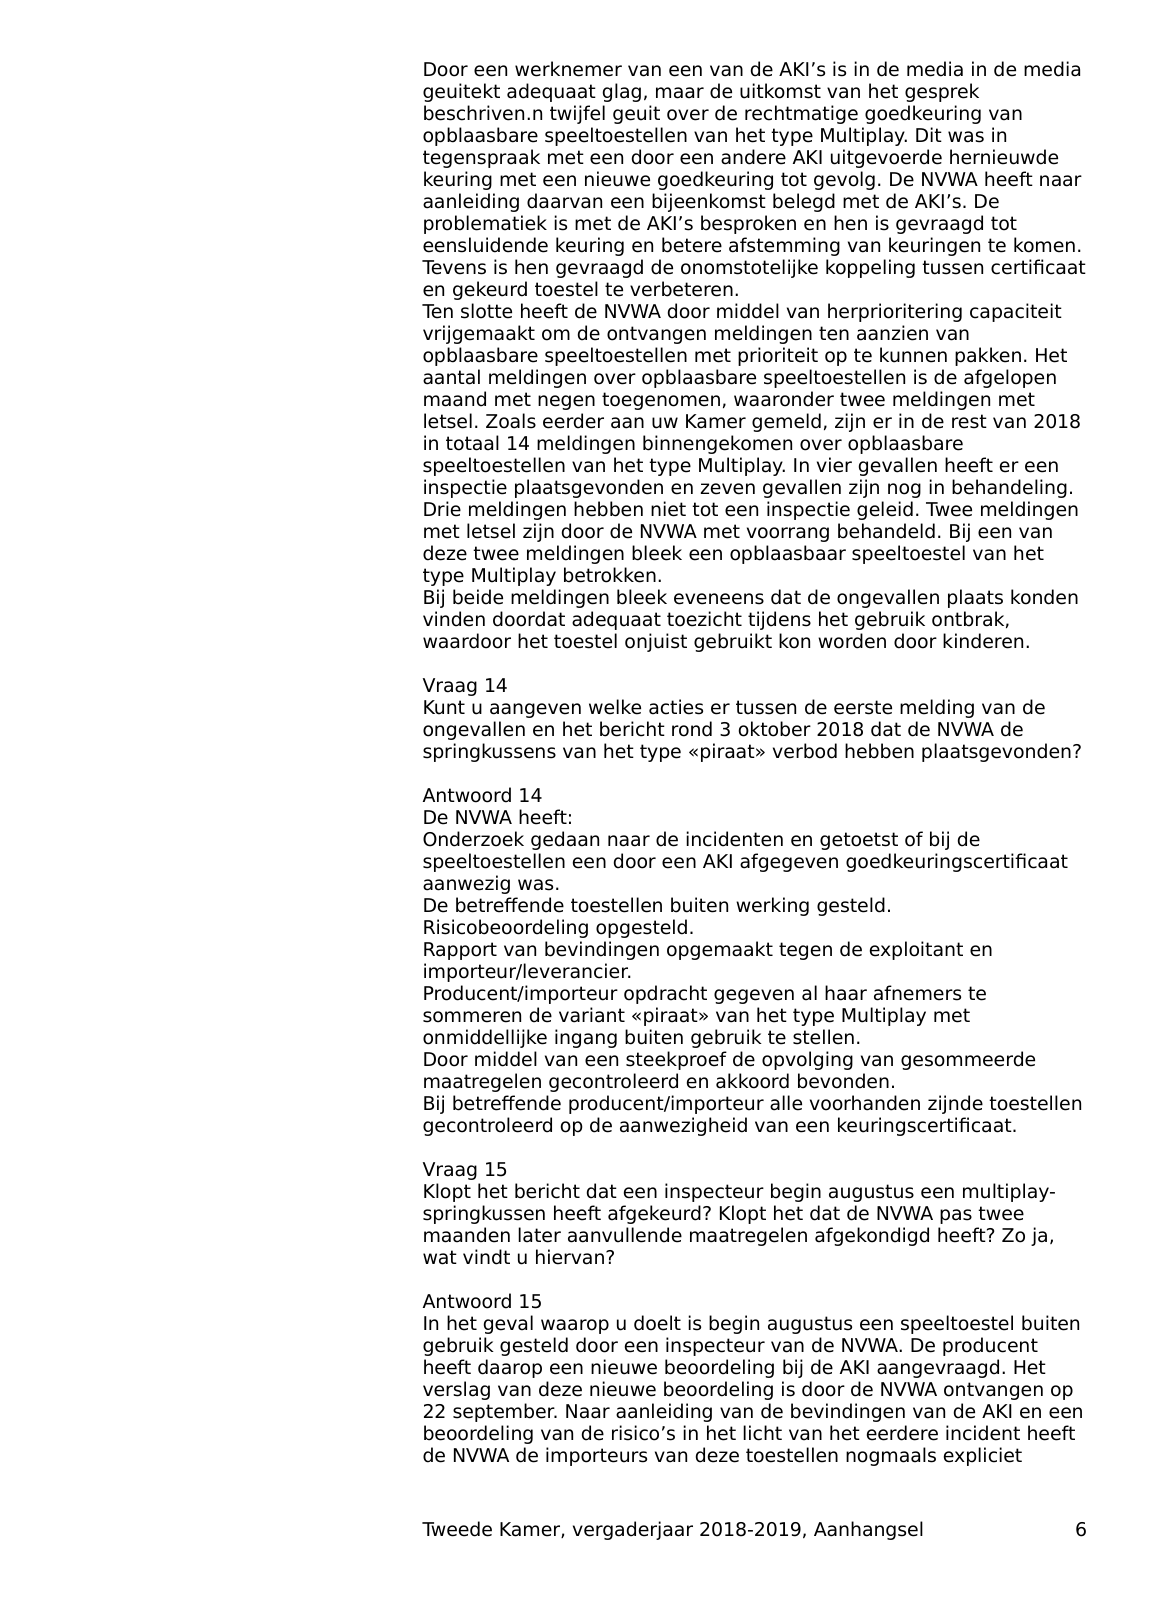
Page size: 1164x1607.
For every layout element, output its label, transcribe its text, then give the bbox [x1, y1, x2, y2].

text Rapport van bevindingen opgemaakt tegen de exploitant en importeur/leverancier. [422, 939, 1087, 983]
text Onderzoek gedaan naar de incidenten en getoetst of bij de speeltoestellen een door een AKI afgegeven goedkeuringscertificaat aanwezig was. [422, 829, 1087, 895]
text Antwoord 15 [422, 1291, 1087, 1313]
text Antwoord 14 [422, 785, 1087, 807]
text Door een werknemer van een van de AKI’s is in de media in de media geuitekt adequaat glag, maar de uitkomst van het gesprek beschriven.n twijfel geuit over de rechtmatige goedkeuring van opblaasbare speeltoestellen van het type Multiplay. Dit was in tegenspraak met een door een andere AKI uitgevoerde hernieuwde keuring met een nieuwe goedkeuring tot gevolg. De NVWA heeft naar aanleiding daarvan een bijeenkomst belegd met de AKI’s. De problematiek is met de AKI’s besproken en hen is gevraagd tot eensluidende keuring en betere afstemming van keuringen te komen. Tevens is hen gevraagd de onomstotelijke koppeling tussen certificaat en gekeurd toestel te verbeteren. [422, 59, 1087, 301]
text Vraag 14 [422, 675, 1087, 697]
text In het geval waarop u doelt is begin augustus een speeltoestel buiten gebruik gesteld door een inspecteur van de NVWA. De producent heeft daarop een nieuwe beoordeling bij de AKI aangevraagd. Het verslag van deze nieuwe beoordeling is door de NVWA ontvangen op 22 september. Naar aanleiding van de bevindingen van de AKI en een beoordeling van de risico’s in het licht van het eerdere incident heeft de NVWA de importeurs van deze toestellen nogmaals expliciet [422, 1313, 1087, 1467]
text Door middel van een steekproef de opvolging van gesommeerde maatregelen gecontroleerd en akkoord bevonden. [422, 1048, 1087, 1092]
text Bij betreffende producent/importeur alle voorhanden zijnde toestellen gecontroleerd op de aanwezigheid van een keuringscertificaat. [422, 1092, 1087, 1136]
text De betreffende toestellen buiten werking gesteld. [422, 895, 1087, 917]
text Ten slotte heeft de NVWA door middel van herprioritering capaciteit vrijgemaakt om de ontvangen meldingen ten aanzien van opblaasbare speeltoestellen met prioriteit op te kunnen pakken. Het aantal meldingen over opblaasbare speeltoestellen is de afgelopen maand met negen toegenomen, waaronder twee meldingen met letsel. Zoals eerder aan uw Kamer gemeld, zijn er in de rest van 2018 in totaal 14 meldingen binnengekomen over opblaasbare speeltoestellen van het type Multiplay. In vier gevallen heeft er een inspectie plaatsgevonden en zeven gevallen zijn nog in behandeling. Drie meldingen hebben niet tot een inspectie geleid. Twee meldingen met letsel zijn door de NVWA met voorrang behandeld. Bij een van deze twee meldingen bleek een opblaasbaar speeltoestel van het type Multiplay betrokken. [422, 301, 1087, 587]
text Vraag 15 [422, 1159, 1087, 1181]
text De NVWA heeft: [422, 807, 1087, 829]
text Producent/importeur opdracht gegeven al haar afnemers te sommeren de variant «piraat» van het type Multiplay met onmiddellijke ingang buiten gebruik te stellen. [422, 983, 1087, 1048]
text Klopt het bericht dat een inspecteur begin augustus een multiplay-springkussen heeft afgekeurd? Klopt het dat de NVWA pas twee maanden later aanvullende maatregelen afgekondigd heeft? Zo ja, wat vindt u hiervan? [422, 1181, 1087, 1268]
text Kunt u aangeven welke acties er tussen de eerste melding van de ongevallen en het bericht rond 3 oktober 2018 dat de NVWA de springkussens van het type «piraat» verbod hebben plaatsgevonden? [422, 697, 1087, 763]
text Bij beide meldingen bleek eveneens dat de ongevallen plaats konden vinden doordat adequaat toezicht tijdens het gebruik ontbrak, waardoor het toestel onjuist gebruikt kon worden door kinderen. [422, 587, 1087, 652]
text Risicobeoordeling opgesteld. [422, 917, 1087, 939]
